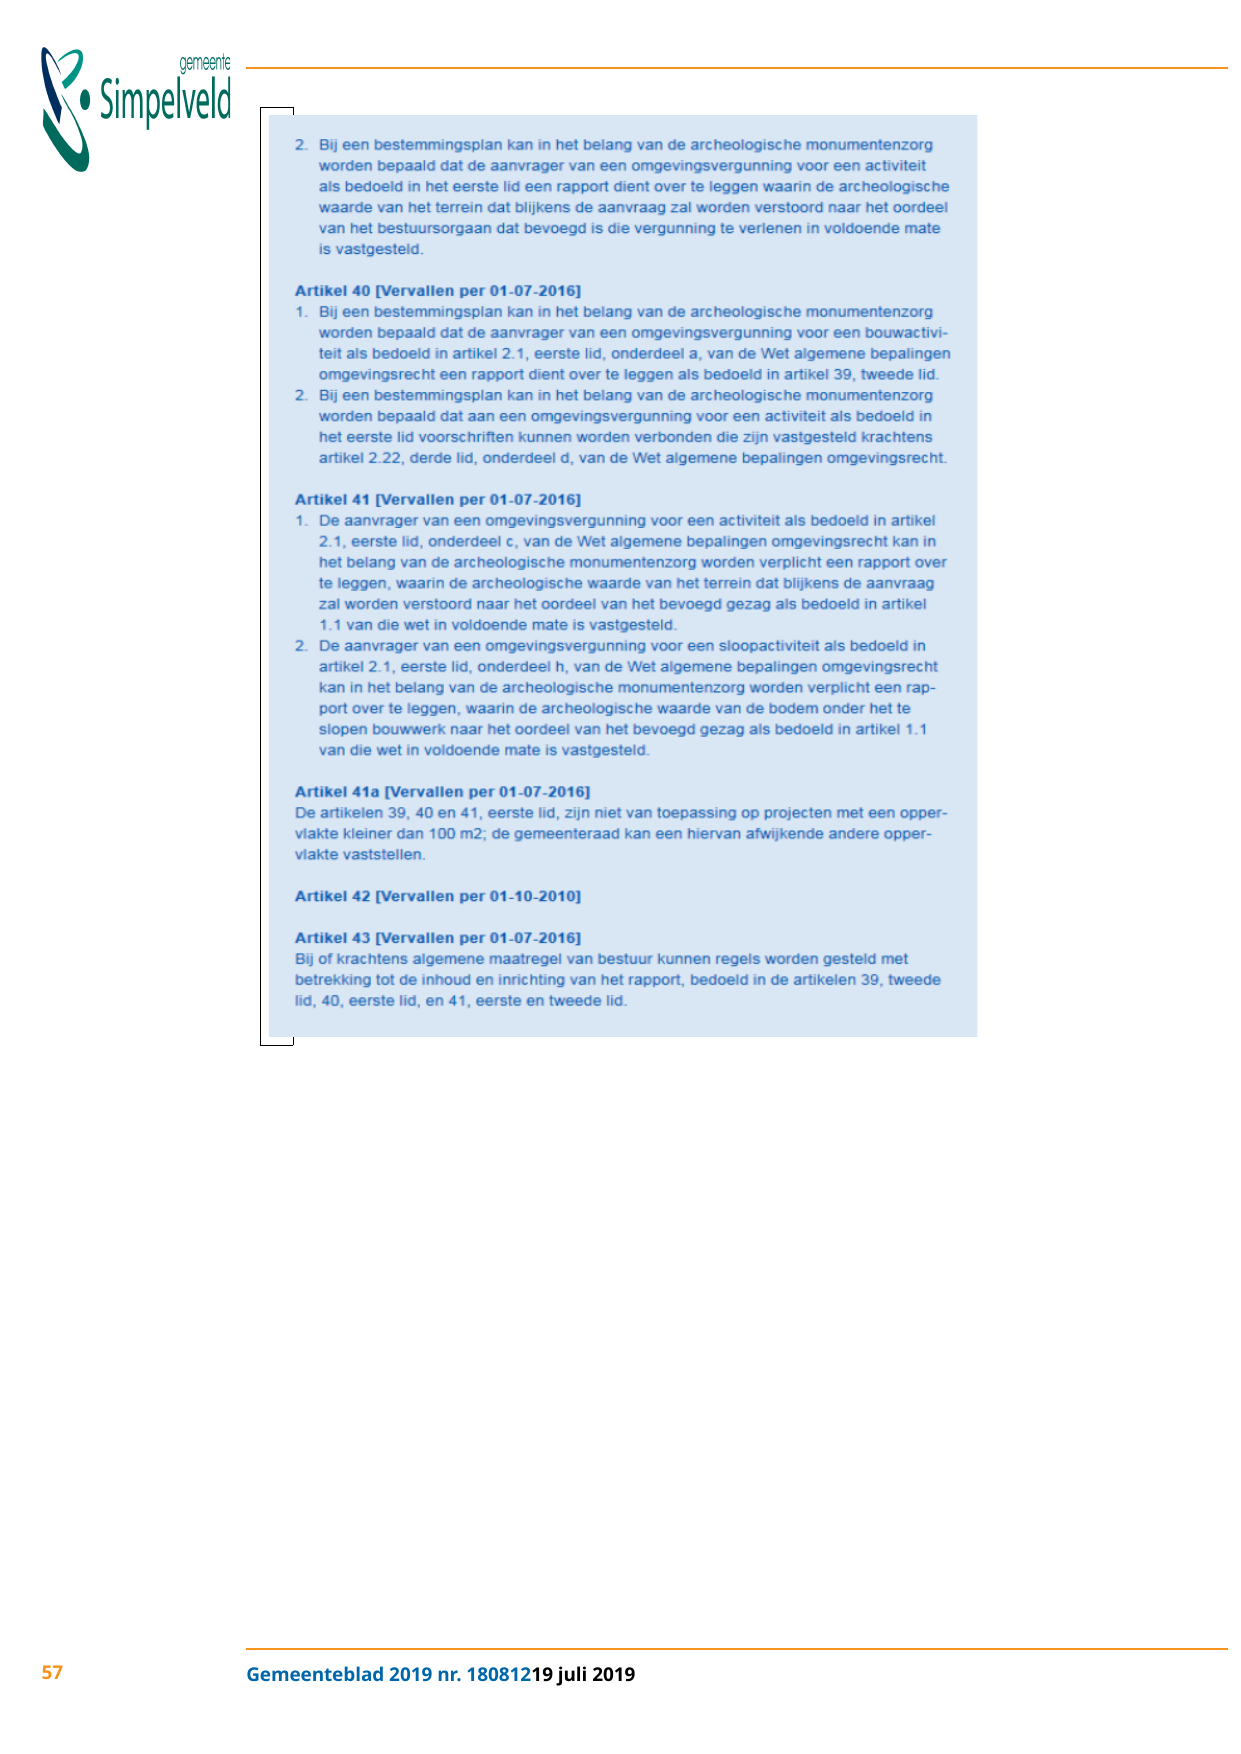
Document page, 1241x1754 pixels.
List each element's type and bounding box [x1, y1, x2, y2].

picture [41, 47, 231, 172]
picture [268, 115, 978, 1037]
